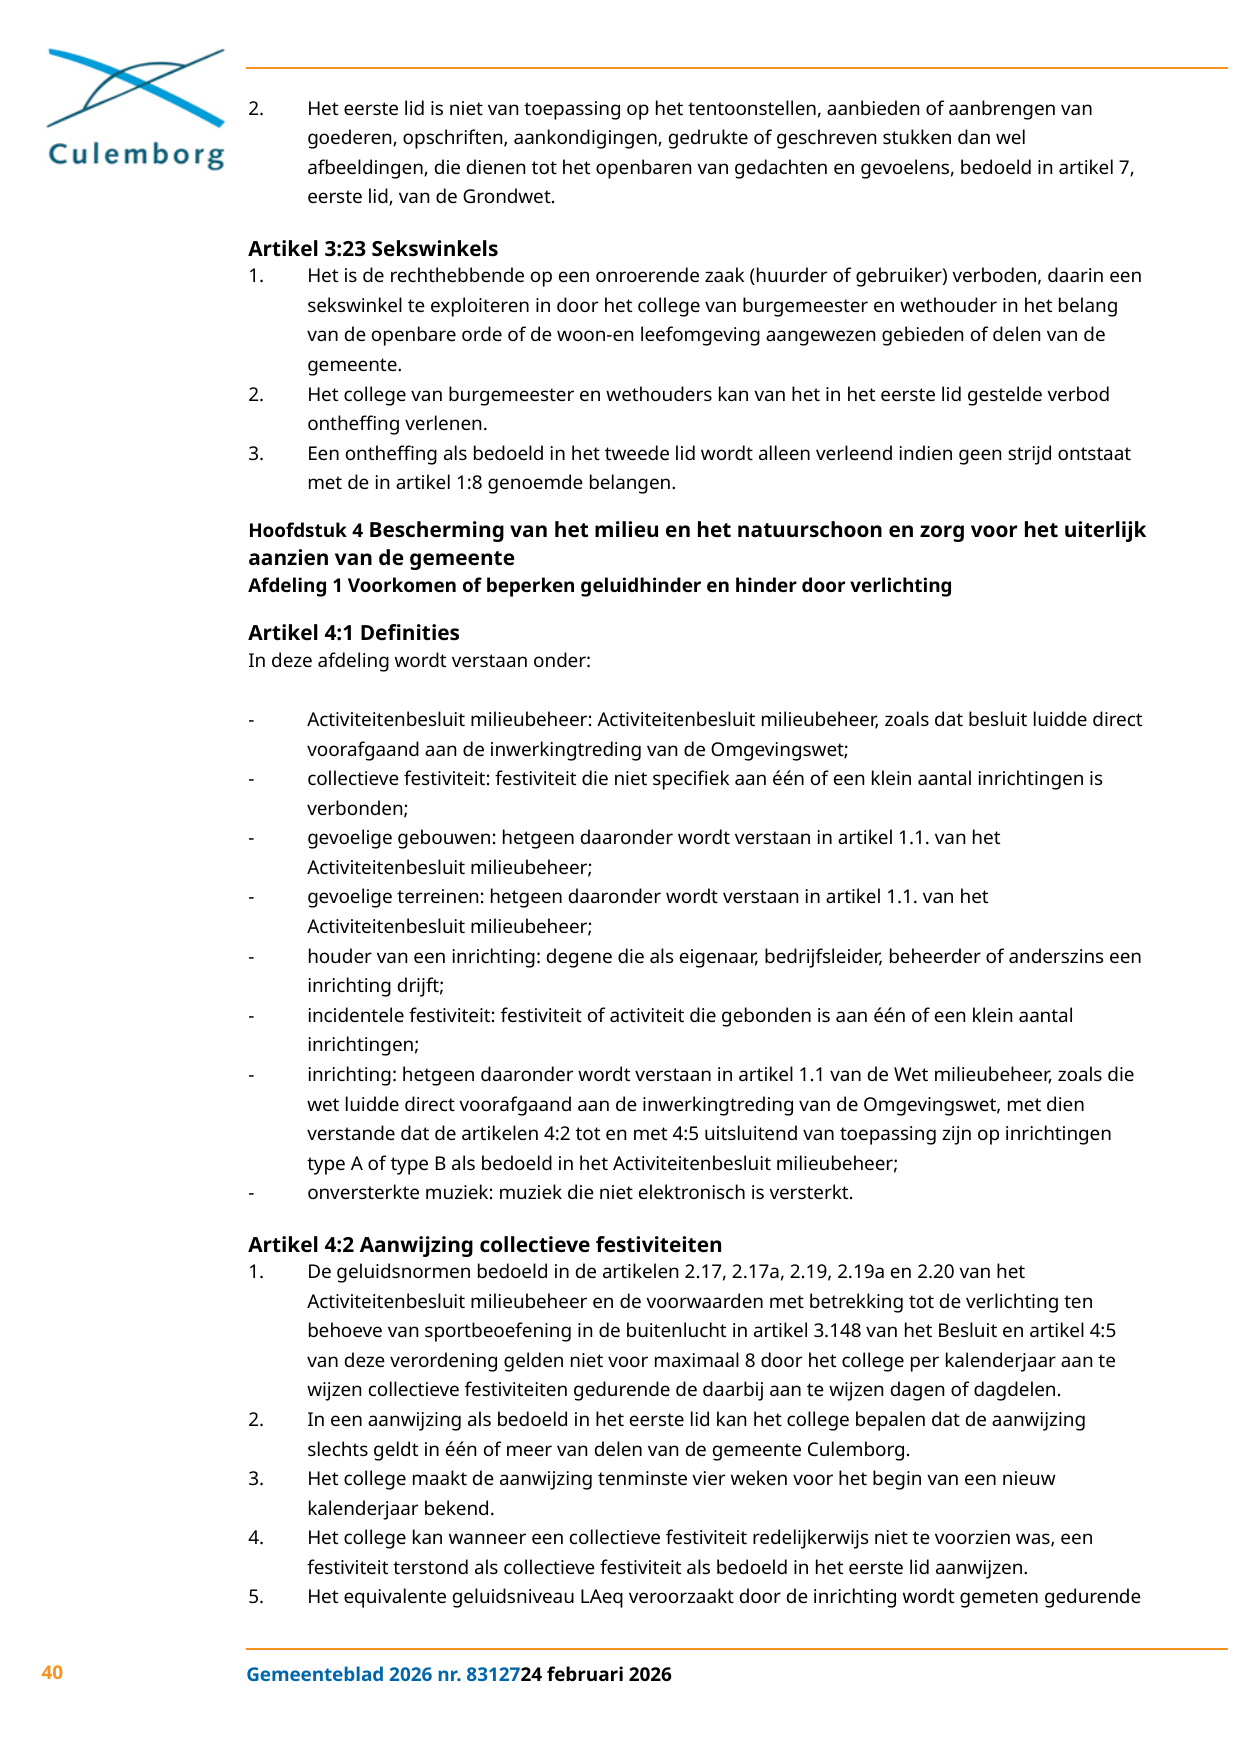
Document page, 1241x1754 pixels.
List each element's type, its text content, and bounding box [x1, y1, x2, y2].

list houder van een inrichting: degene die als eigenaar, bedrijfsleider, beheerder of anderszins een inrichting drijft; [248, 943, 1152, 998]
list gevoelige terreinen: hetgeen daaronder wordt verstaan in artikel 1.1. van het Activiteitenbesluit milieubeheer; [248, 884, 1152, 939]
list Een ontheffing als bedoeld in het tweede lid wordt alleen verleend indien geen strijd ontstaat met de in artikel 1:8 genoemde belangen. [248, 440, 1152, 495]
list gevoelige gebouwen: hetgeen daaronder wordt verstaan in artikel 1.1. van het Activiteitenbesluit milieubeheer; [248, 824, 1152, 880]
text Artikel 3:23 Sekswinkels [248, 234, 1152, 262]
list Het equivalente geluidsniveau LAeq veroorzaakt door de inrichting wordt gemeten gedurende [248, 1584, 1152, 1609]
list inrichting: hetgeen daaronder wordt verstaan in artikel 1.1 van de Wet milieubeheer, zoals die wet luidde direct voorafgaand aan de inwerkingtreding van de Omgevingswet, met dien verstande dat de artikelen 4:2 tot en met 4:5 uitsluitend van toepassing zijn op inrichtingen type A of type B als bedoeld in het Activiteitenbesluit milieubeheer; [248, 1061, 1152, 1176]
list De geluidsnormen bedoeld in de artikelen 2.17, 2.17a, 2.19, 2.19a en 2.20 van het Activiteitenbesluit milieubeheer en de voorwaarden met betrekking tot de verlichting ten behoeve van sportbeoefening in de buitenlucht in artikel 3.148 van het Besluit en artikel 4:5 van deze verordening gelden niet voor maximaal 8 door het college per kalenderjaar aan te wijzen collectieve festiviteiten gedurende de daarbij aan te wijzen dagen of dagdelen. [248, 1258, 1152, 1402]
list Het eerste lid is niet van toepassing op het tentoonstellen, aanbieden of aanbrengen van goederen, opschriften, aankondigingen, gedrukte of geschreven stukken dan wel afbeeldingen, die dienen tot het openbaren van gedachten en gevoelens, bedoeld in artikel 7, eerste lid, van de Grondwet. [248, 95, 1152, 209]
text In deze afdeling wordt verstaan onder: [248, 647, 1152, 673]
list Het college van burgemeester en wethouders kan van het in het eerste lid gestelde verbod ontheffing verlenen. [248, 381, 1152, 436]
text Artikel 4:1 Definities [248, 618, 1152, 647]
list incidentele festiviteit: festiviteit of activiteit die gebonden is aan één of een klein aantal inrichtingen; [248, 1002, 1152, 1057]
picture [41, 47, 231, 172]
text Afdeling 1 Voorkomen of beperken geluidhinder en hinder door verlichting [248, 572, 1152, 598]
list Het college maakt de aanwijzing tenminste vier weken voor het begin van een nieuw kalenderjaar bekend. [248, 1465, 1152, 1521]
list Het college kan wanneer een collectieve festiviteit redelijkerwijs niet te voorzien was, een festiviteit terstond als collectieve festiviteit als bedoeld in het eerste lid aanwijzen. [248, 1524, 1152, 1580]
list collectieve festiviteit: festiviteit die niet specifiek aan één of een klein aantal inrichtingen is verbonden; [248, 765, 1152, 821]
text Artikel 4:2 Aanwijzing collectieve festiviteiten [248, 1230, 1152, 1258]
list onversterkte muziek: muziek die niet elektronisch is versterkt. [248, 1179, 1152, 1205]
list Activiteitenbesluit milieubeheer: Activiteitenbesluit milieubeheer, zoals dat besluit luidde direct voorafgaand aan de inwerkingtreding van de Omgevingswet; [248, 706, 1152, 761]
list Het is de rechthebbende op een onroerende zaak (huurder of gebruiker) verboden, daarin een sekswinkel te exploiteren in door het college van burgemeester en wethouder in het belang van de openbare orde of de woon-en leefomgeving aangewezen gebieden of delen van de gemeente. [248, 262, 1152, 377]
list In een aanwijzing als bedoeld in het eerste lid kan het college bepalen dat de aanwijzing slechts geldt in één of meer van delen van de gemeente Culemborg. [248, 1406, 1152, 1462]
text Hoofdstuk 4 Bescherming van het milieu en het natuurschoon en zorg voor het uiterlijk aanzien van de gemeente [248, 515, 1152, 572]
